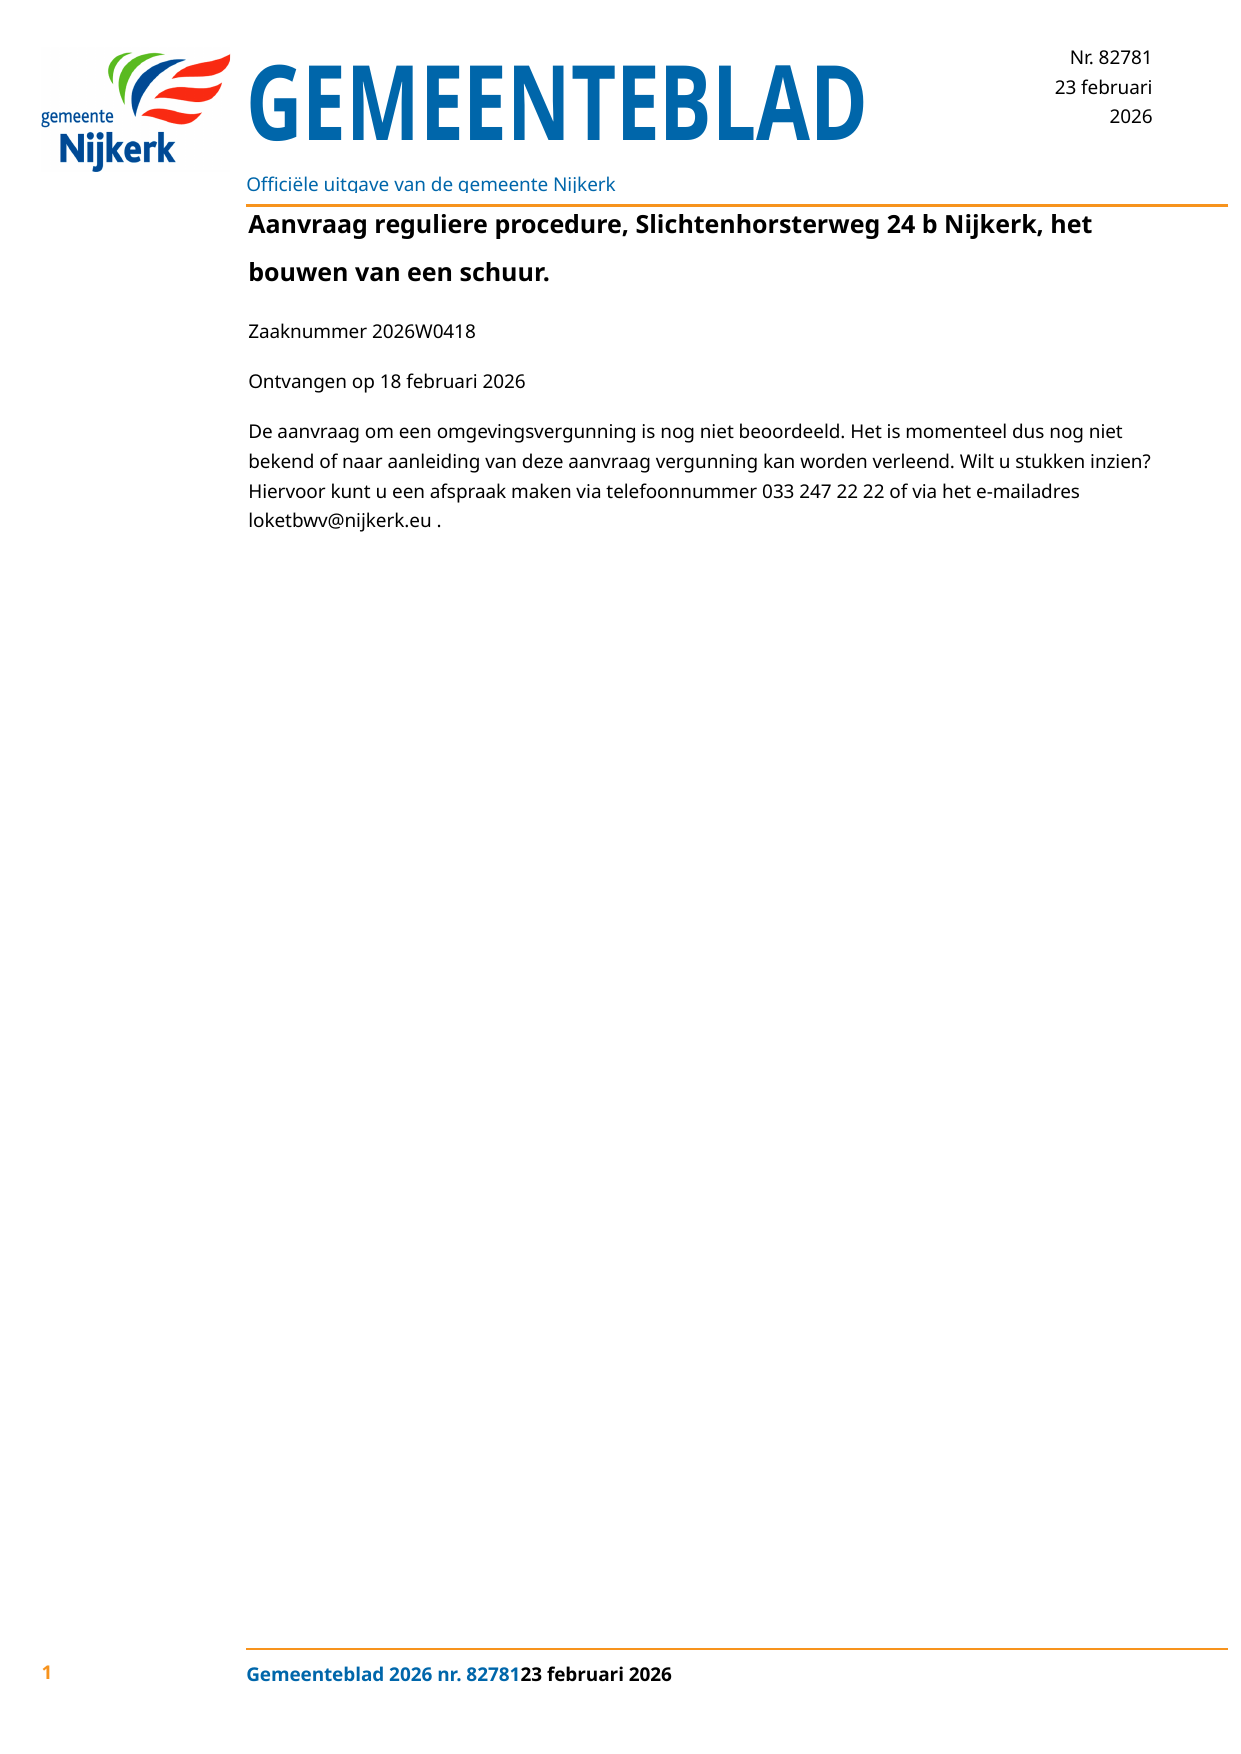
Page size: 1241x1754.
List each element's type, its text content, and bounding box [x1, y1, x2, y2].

text De aanvraag om een omgevingsvergunning is nog niet beoordeeld. Het is momenteel dus nog niet bekend of naar aanleiding van deze aanvraag vergunning kan worden verleend. Wilt u stukken inzien? Hiervoor kunt u een afspraak maken via telefoonnummer 033 247 22 22 of via het e-mailadres loketbwv@nijkerk.eu . [248, 419, 1152, 533]
text Aanvraag reguliere procedure, Slichtenhorsterweg 24 b Nijkerk, het bouwen van een schuur. [248, 207, 1152, 288]
text Ontvangen op 18 februari 2026 [248, 368, 1152, 394]
picture [41, 47, 231, 172]
text Zaaknummer 2026W0418 [248, 318, 1152, 344]
